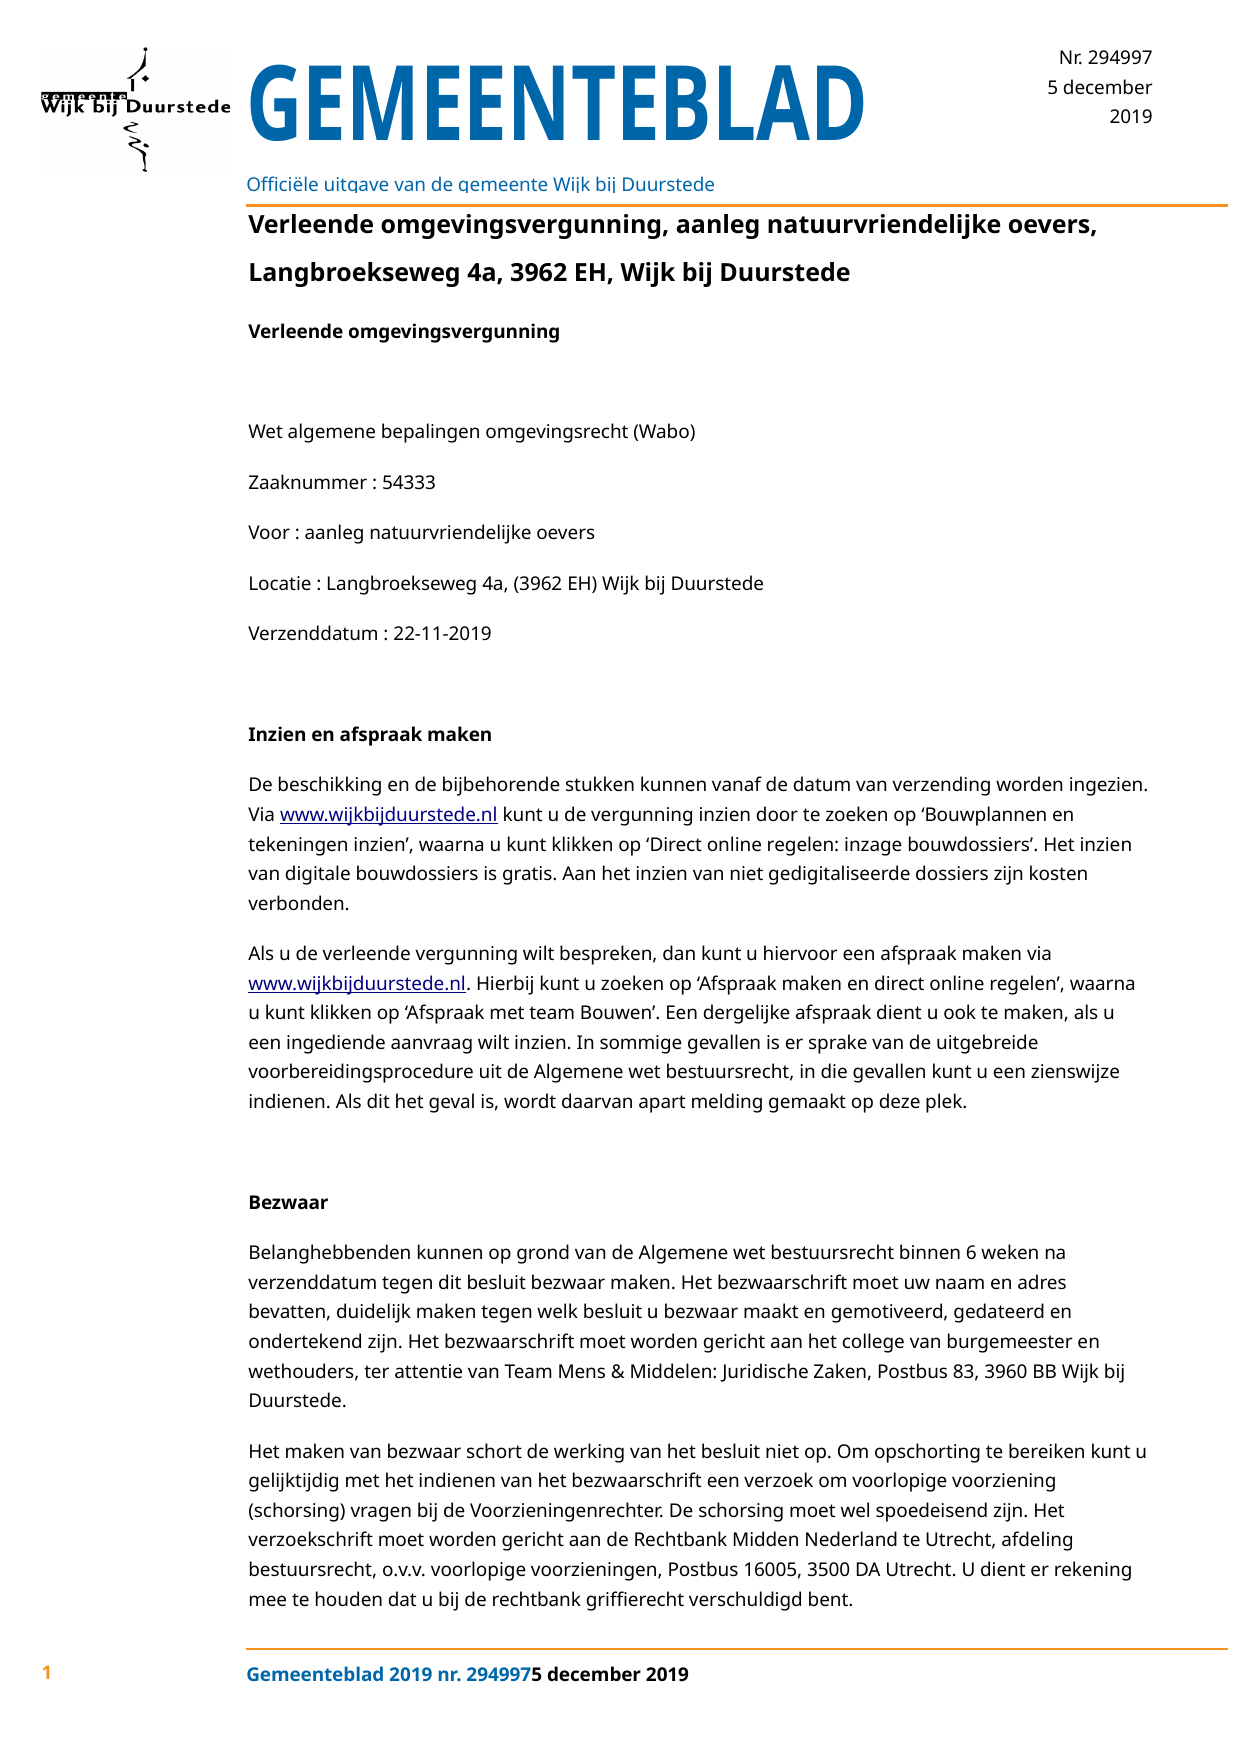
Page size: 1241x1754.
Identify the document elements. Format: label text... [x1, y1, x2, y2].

text Verleende omgevingsvergunning, aanleg natuurvriendelijke oevers, Langbroekseweg 4a, 3962 EH, Wijk bij Duurstede [248, 207, 1152, 288]
text Verzenddatum : 22-11-2019 [248, 620, 1152, 646]
text Bezwaar [248, 1189, 1152, 1215]
text Verleende omgevingsvergunning [248, 318, 1152, 344]
text Inzien en afspraak maken [248, 721, 1152, 747]
text Locatie : Langbroekseweg 4a, (3962 EH) Wijk bij Duurstede [248, 570, 1152, 596]
text De beschikking en de bijbehorende stukken kunnen vanaf de datum van verzending worden ingezien. Via www.wijkbijduurstede.nl kunt u de vergunning inzien door te zoeken op ‘Bouwplannen en tekeningen inzien’, waarna u kunt klikken op ‘Direct online regelen: inzage bouwdossiers’. Het inzien van digitale bouwdossiers is gratis. Aan het inzien van niet gedigitaliseerde dossiers zijn kosten verbonden. [248, 772, 1152, 916]
text Voor : aanleg natuurvriendelijke oevers [248, 519, 1152, 545]
text Zaaknummer : 54333 [248, 469, 1152, 495]
text Belanghebbenden kunnen op grond van de Algemene wet bestuursrecht binnen 6 weken na verzenddatum tegen dit besluit bezwaar maken. Het bezwaarschrift moet uw naam en adres bevatten, duidelijk maken tegen welk besluit u bezwaar maakt en gemotiveerd, gedateerd en ondertekend zijn. Het bezwaarschrift moet worden gericht aan het college van burgemeester en wethouders, ter attentie van Team Mens & Middelen: Juridische Zaken, Postbus 83, 3960 BB Wijk bij Duurstede. [248, 1239, 1152, 1413]
text Het maken van bezwaar schort de werking van het besluit niet op. Om opschorting te bereiken kunt u gelijktijdig met het indienen van het bezwaarschrift een verzoek om voorlopige voorziening (schorsing) vragen bij de Voorzieningenrechter. De schorsing moet wel spoedeisend zijn. Het verzoekschrift moet worden gericht aan de Rechtbank Midden Nederland te Utrecht, afdeling bestuursrecht, o.v.v. voorlopige voorzieningen, Postbus 16005, 3500 DA Utrecht. U dient er rekening mee te houden dat u bij de rechtbank griffierecht verschuldigd bent. [248, 1438, 1152, 1612]
text Als u de verleende vergunning wilt bespreken, dan kunt u hiervoor een afspraak maken via www.wijkbijduurstede.nl. Hierbij kunt u zoeken op ‘Afspraak maken en direct online regelen’, waarna u kunt klikken op ‘Afspraak met team Bouwen’. Een dergelijke afspraak dient u ook te maken, als u een ingediende aanvraag wilt inzien. In sommige gevallen is er sprake van de uitgebreide voorbereidingsprocedure uit de Algemene wet bestuursrecht, in die gevallen kunt u een zienswijze indienen. Als dit het geval is, wordt daarvan apart melding gemaakt op deze plek. [248, 940, 1152, 1114]
picture [41, 47, 231, 172]
text Wet algemene bepalingen omgevingsrecht (Wabo) [248, 419, 1152, 444]
